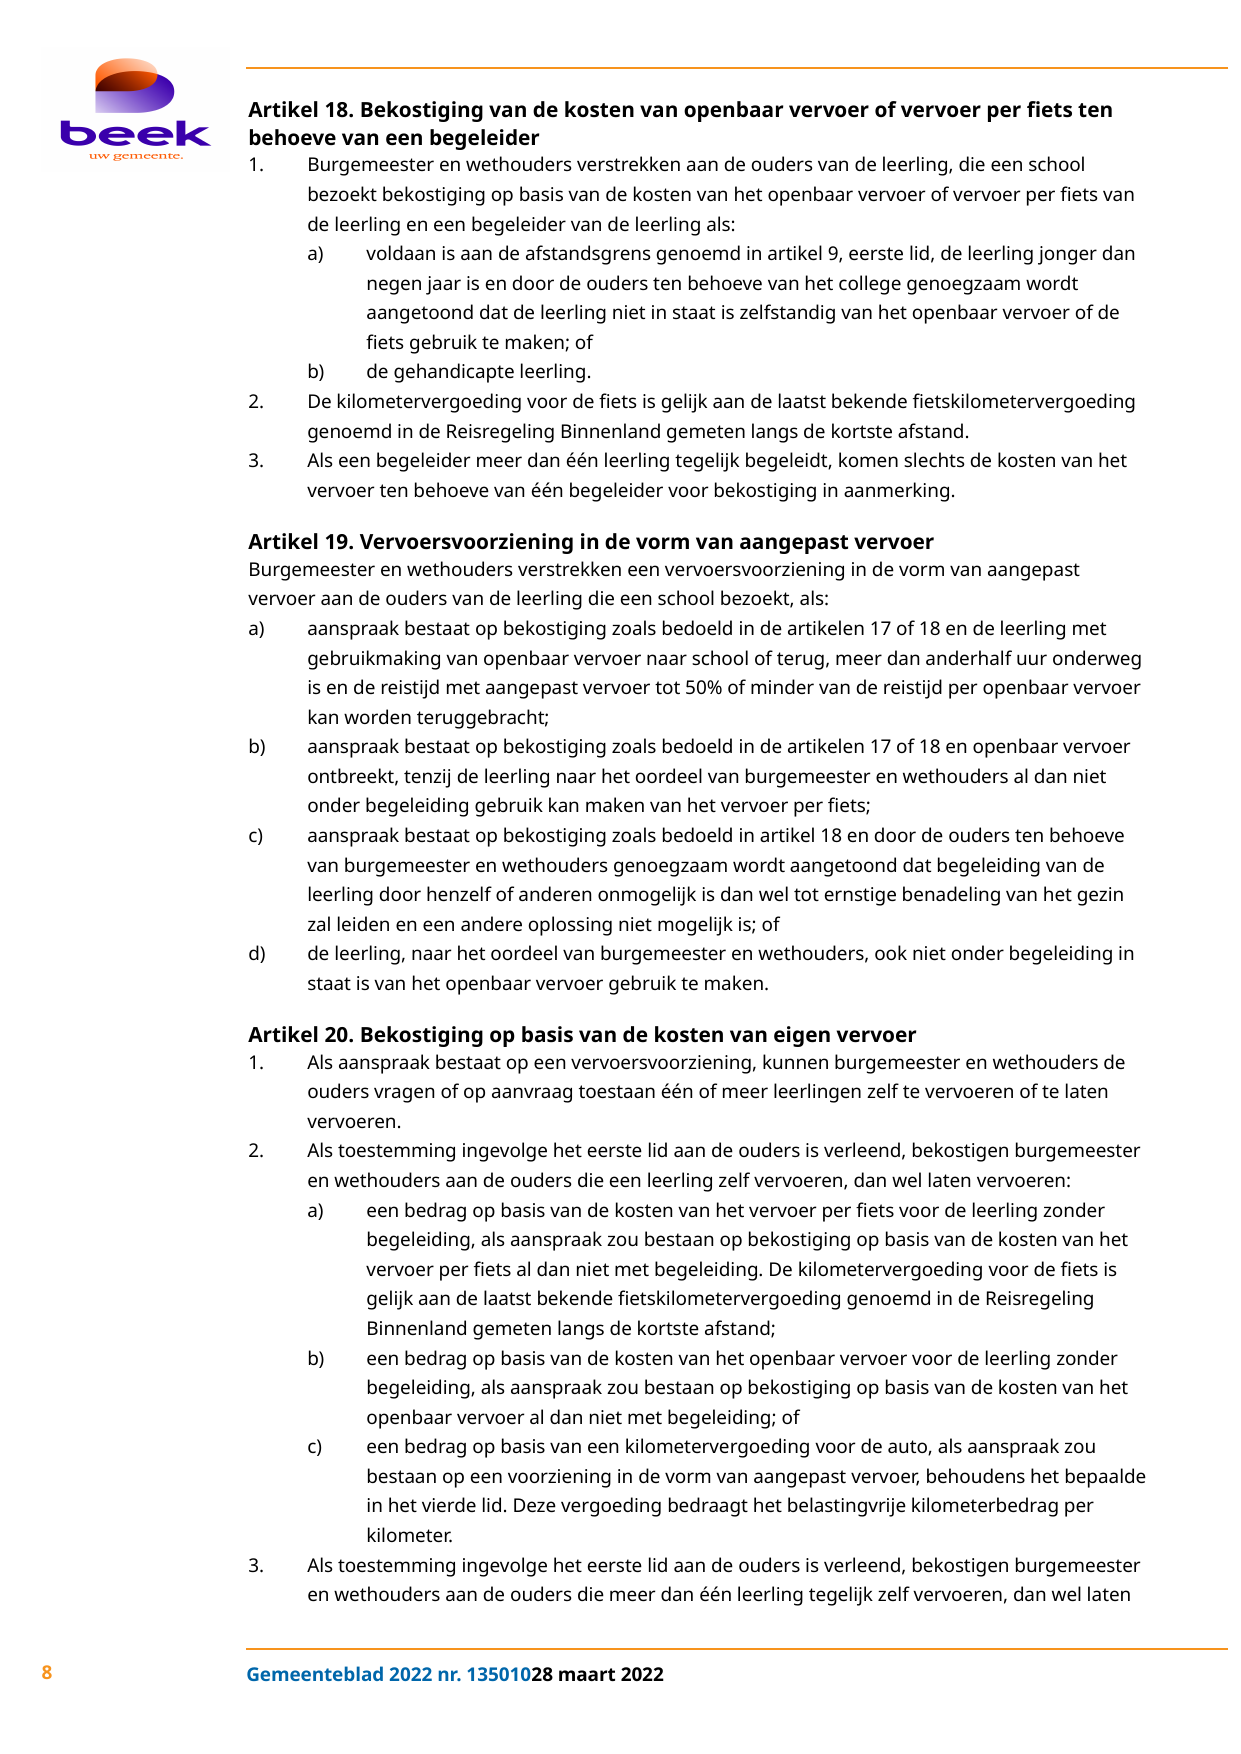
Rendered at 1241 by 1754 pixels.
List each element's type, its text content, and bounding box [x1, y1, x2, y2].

list de leerling, naar het oordeel van burgemeester en wethouders, ook niet onder begeleiding in staat is van het openbaar vervoer gebruik te maken. [248, 941, 1152, 996]
list aanspraak bestaat op bekostiging zoals bedoeld in de artikelen 17 of 18 en de leerling met gebruikmaking van openbaar vervoer naar school of terug, meer dan anderhalf uur onderweg is en de reistijd met aangepast vervoer tot 50% of minder van de reistijd per openbaar vervoer kan worden teruggebracht; [248, 615, 1152, 729]
text Burgemeester en wethouders verstrekken een vervoersvoorziening in de vorm van aangepast vervoer aan de ouders van de leerling die een school bezoekt, als: [248, 556, 1152, 611]
list Als een begeleider meer dan één leerling tegelijk begeleidt, komen slechts de kosten van het vervoer ten behoeve van één begeleider voor bekostiging in aanmerking. [248, 447, 1152, 503]
list aanspraak bestaat op bekostiging zoals bedoeld in de artikelen 17 of 18 en openbaar vervoer ontbreekt, tenzij de leerling naar het oordeel van burgemeester en wethouders al dan niet onder begeleiding gebruik kan maken van het vervoer per fiets; [248, 733, 1152, 818]
text Artikel 19. Vervoersvoorziening in de vorm van aangepast vervoer [248, 527, 1152, 556]
list Burgemeester en wethouders verstrekken aan de ouders van de leerling, die een school bezoekt bekostiging op basis van de kosten van het openbaar vervoer of vervoer per fiets van de leerling en een begeleider van de leerling als: [248, 152, 1152, 237]
text Artikel 20. Bekostiging op basis van de kosten van eigen vervoer [248, 1021, 1152, 1049]
list aanspraak bestaat op bekostiging zoals bedoeld in artikel 18 en door de ouders ten behoeve van burgemeester en wethouders genoegzaam wordt aangetoond dat begeleiding van de leerling door henzelf of anderen onmogelijk is dan wel tot ernstige benadeling van het gezin zal leiden en een andere oplossing niet mogelijk is; of [248, 822, 1152, 937]
list een bedrag op basis van de kosten van het openbaar vervoer voor de leerling zonder begeleiding, als aanspraak zou bestaan op bekostiging op basis van de kosten van het openbaar vervoer al dan niet met begeleiding; of [307, 1345, 1152, 1430]
list Als toestemming ingevolge het eerste lid aan de ouders is verleend, bekostigen burgemeester en wethouders aan de ouders die een leerling zelf vervoeren, dan wel laten vervoeren: [248, 1138, 1152, 1193]
list Als toestemming ingevolge het eerste lid aan de ouders is verleend, bekostigen burgemeester en wethouders aan de ouders die meer dan één leerling tegelijk zelf vervoeren, dan wel laten [248, 1552, 1152, 1607]
picture [41, 47, 231, 172]
list Als aanspraak bestaat op een vervoersvoorziening, kunnen burgemeester en wethouders de ouders vragen of op aanvraag toestaan één of meer leerlingen zelf te vervoeren of te laten vervoeren. [248, 1049, 1152, 1134]
list een bedrag op basis van de kosten van het vervoer per fiets voor de leerling zonder begeleiding, als aanspraak zou bestaan op bekostiging op basis van de kosten van het vervoer per fiets al dan niet met begeleiding. De kilometervergoeding voor de fiets is gelijk aan de laatst bekende fietskilometervergoeding genoemd in de Reisregeling Binnenland gemeten langs de kortste afstand; [307, 1197, 1152, 1341]
list de gehandicapte leerling. [307, 359, 1152, 384]
list De kilometervergoeding voor de fiets is gelijk aan de laatst bekende fietskilometervergoeding genoemd in de Reisregeling Binnenland gemeten langs de kortste afstand. [248, 388, 1152, 444]
text Artikel 18. Bekostiging van de kosten van openbaar vervoer of vervoer per fiets ten behoeve van een begeleider [248, 95, 1152, 152]
list een bedrag op basis van een kilometervergoeding voor de auto, als aanspraak zou bestaan op een voorziening in de vorm van aangepast vervoer, behoudens het bepaalde in het vierde lid. Deze vergoeding bedraagt het belastingvrije kilometerbedrag per kilometer. [307, 1433, 1152, 1548]
list voldaan is aan de afstandsgrens genoemd in artikel 9, eerste lid, de leerling jonger dan negen jaar is en door de ouders ten behoeve van het college genoegzaam wordt aangetoond dat de leerling niet in staat is zelfstandig van het openbaar vervoer of de fiets gebruik te maken; of [307, 240, 1152, 355]
